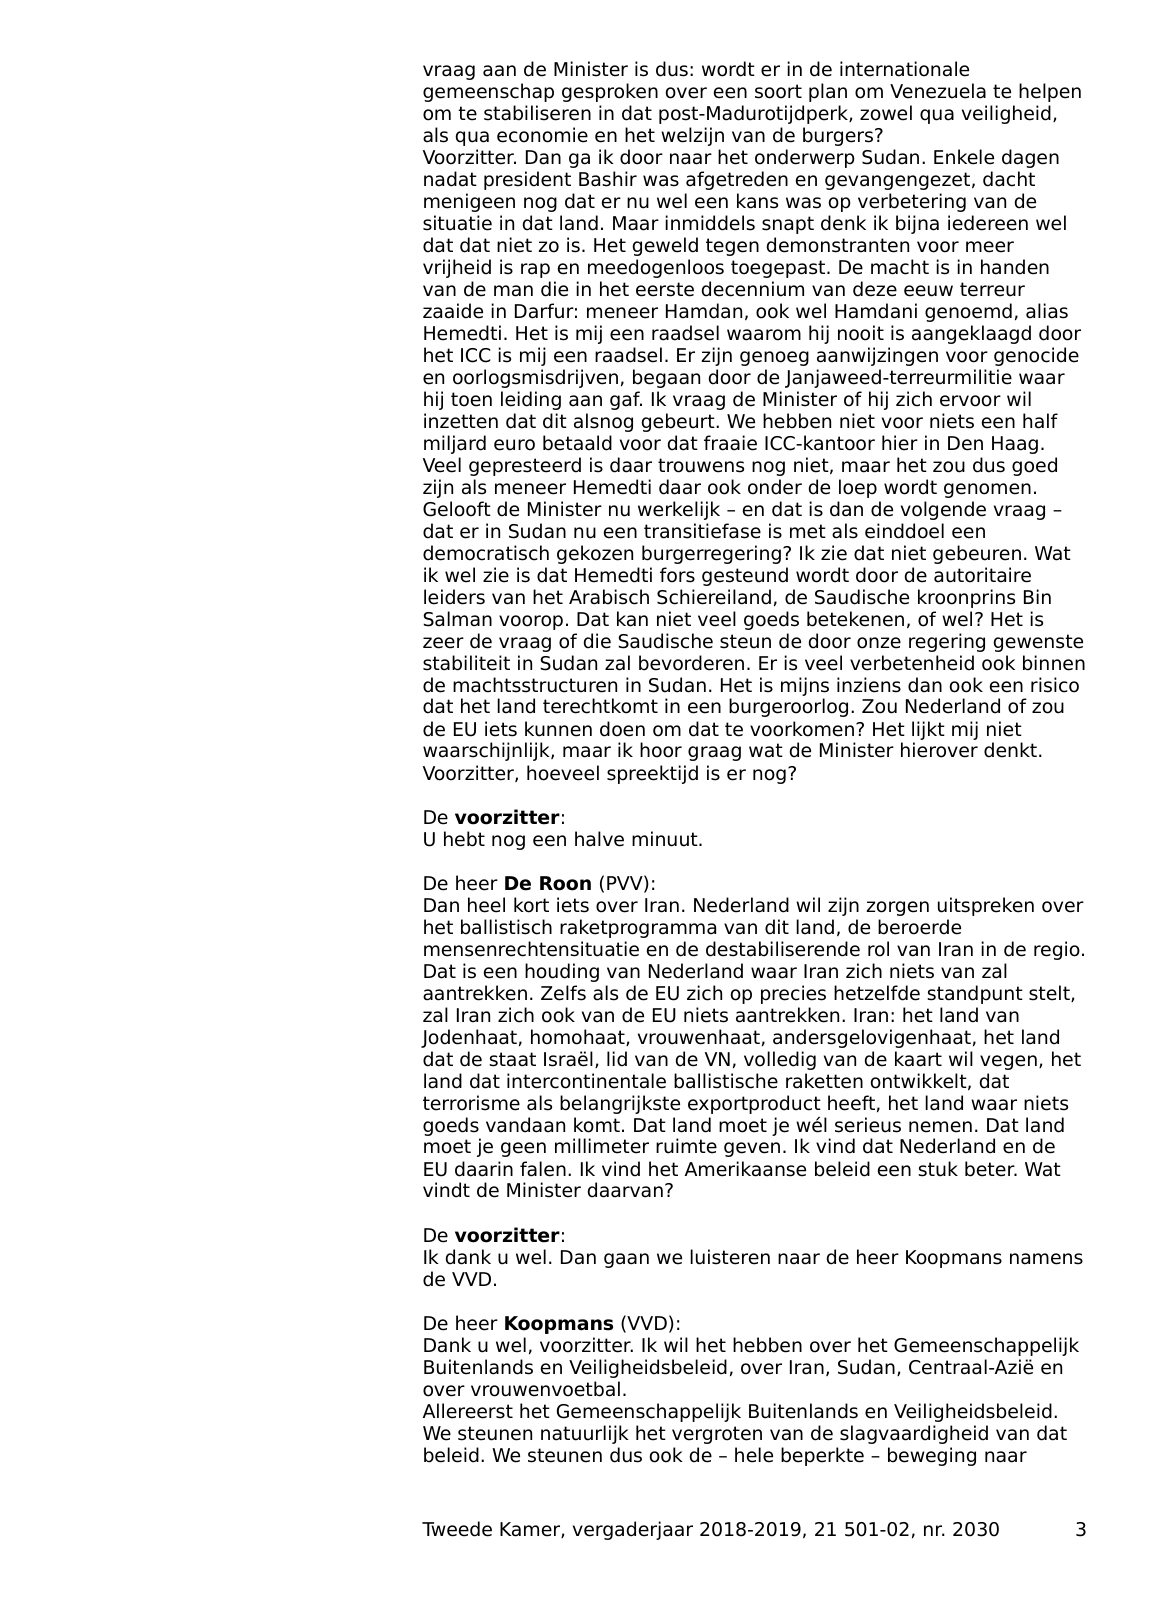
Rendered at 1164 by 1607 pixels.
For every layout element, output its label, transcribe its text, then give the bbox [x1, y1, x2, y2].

text Voorzitter, hoeveel spreektijd is er nog? [422, 762, 1087, 784]
text Ik dank u wel. Dan gaan we luisteren naar de heer Koopmans namens de VVD. [422, 1247, 1087, 1291]
text Dan heel kort iets over Iran. Nederland wil zijn zorgen uitspreken over het ballistisch raketprogramma van dit land, de beroerde mensenrechtensituatie en de destabiliserende rol van Iran in de regio. Dat is een houding van Nederland waar Iran zich niets van zal aantrekken. Zelfs als de EU zich op precies hetzelfde standpunt stelt, zal Iran zich ook van de EU niets aantrekken. Iran: het land van Jodenhaat, homohaat, vrouwenhaat, andersgelovigenhaat, het land dat de staat Israël, lid van de VN, volledig van de kaart wil vegen, het land dat intercontinentale ballistische raketten ontwikkelt, dat terrorisme als belangrijkste exportproduct heeft, het land waar niets goeds vandaan komt. Dat land moet je wél serieus nemen. Dat land moet je geen millimeter ruimte geven. Ik vind dat Nederland en de EU daarin falen. Ik vind het Amerikaanse beleid een stuk beter. Wat vindt de Minister daarvan? [422, 895, 1087, 1202]
text Allereerst het Gemeenschappelijk Buitenlands en Veiligheidsbeleid. We steunen natuurlijk het vergroten van de slagvaardigheid van dat beleid. We steunen dus ook de – hele beperkte – beweging naar [422, 1401, 1087, 1467]
text Dank u wel, voorzitter. Ik wil het hebben over het Gemeenschappelijk Buitenlands en Veiligheidsbeleid, over Iran, Sudan, Centraal-Azië en over vrouwenvoetbal. [422, 1335, 1087, 1401]
text De heer Koopmans (VVD): [422, 1313, 1087, 1335]
text vraag aan de Minister is dus: wordt er in de internationale gemeenschap gesproken over een soort plan om Venezuela te helpen om te stabiliseren in dat post-Madurotijdperk, zowel qua veiligheid, als qua economie en het welzijn van de burgers? [422, 59, 1087, 147]
text De voorzitter: [422, 807, 1087, 828]
text Voorzitter. Dan ga ik door naar het onderwerp Sudan. Enkele dagen nadat president Bashir was afgetreden en gevangengezet, dacht menigeen nog dat er nu wel een kans was op verbetering van de situatie in dat land. Maar inmiddels snapt denk ik bijna iedereen wel dat dat niet zo is. Het geweld tegen demonstranten voor meer vrijheid is rap en meedogenloos toegepast. De macht is in handen van de man die in het eerste decennium van deze eeuw terreur zaaide in Darfur: meneer Hamdan, ook wel Hamdani genoemd, alias Hemedti. Het is mij een raadsel waarom hij nooit is aangeklaagd door het ICC is mij een raadsel. Er zijn genoeg aanwijzingen voor genocide en oorlogsmisdrijven, begaan door de Janjaweed-terreurmilitie waar hij toen leiding aan gaf. Ik vraag de Minister of hij zich ervoor wil inzetten dat dit alsnog gebeurt. We hebben niet voor niets een half miljard euro betaald voor dat fraaie ICC-kantoor hier in Den Haag. Veel gepresteerd is daar trouwens nog niet, maar het zou dus goed zijn als meneer Hemedti daar ook onder de loep wordt genomen. [422, 147, 1087, 499]
text U hebt nog een halve minuut. [422, 828, 1087, 851]
text De heer De Roon (PVV): [422, 873, 1087, 895]
text De voorzitter: [422, 1224, 1087, 1247]
text Gelooft de Minister nu werkelijk – en dat is dan de volgende vraag – dat er in Sudan nu een transitiefase is met als einddoel een democratisch gekozen burgerregering? Ik zie dat niet gebeuren. Wat ik wel zie is dat Hemedti fors gesteund wordt door de autoritaire leiders van het Arabisch Schiereiland, de Saudische kroonprins Bin Salman voorop. Dat kan niet veel goeds betekenen, of wel? Het is zeer de vraag of die Saudische steun de door onze regering gewenste stabiliteit in Sudan zal bevorderen. Er is veel verbetenheid ook binnen de machtsstructuren in Sudan. Het is mijns inziens dan ook een risico dat het land terechtkomt in een burgeroorlog. Zou Nederland of zou de EU iets kunnen doen om dat te voorkomen? Het lijkt mij niet waarschijnlijk, maar ik hoor graag wat de Minister hierover denkt. [422, 499, 1087, 762]
